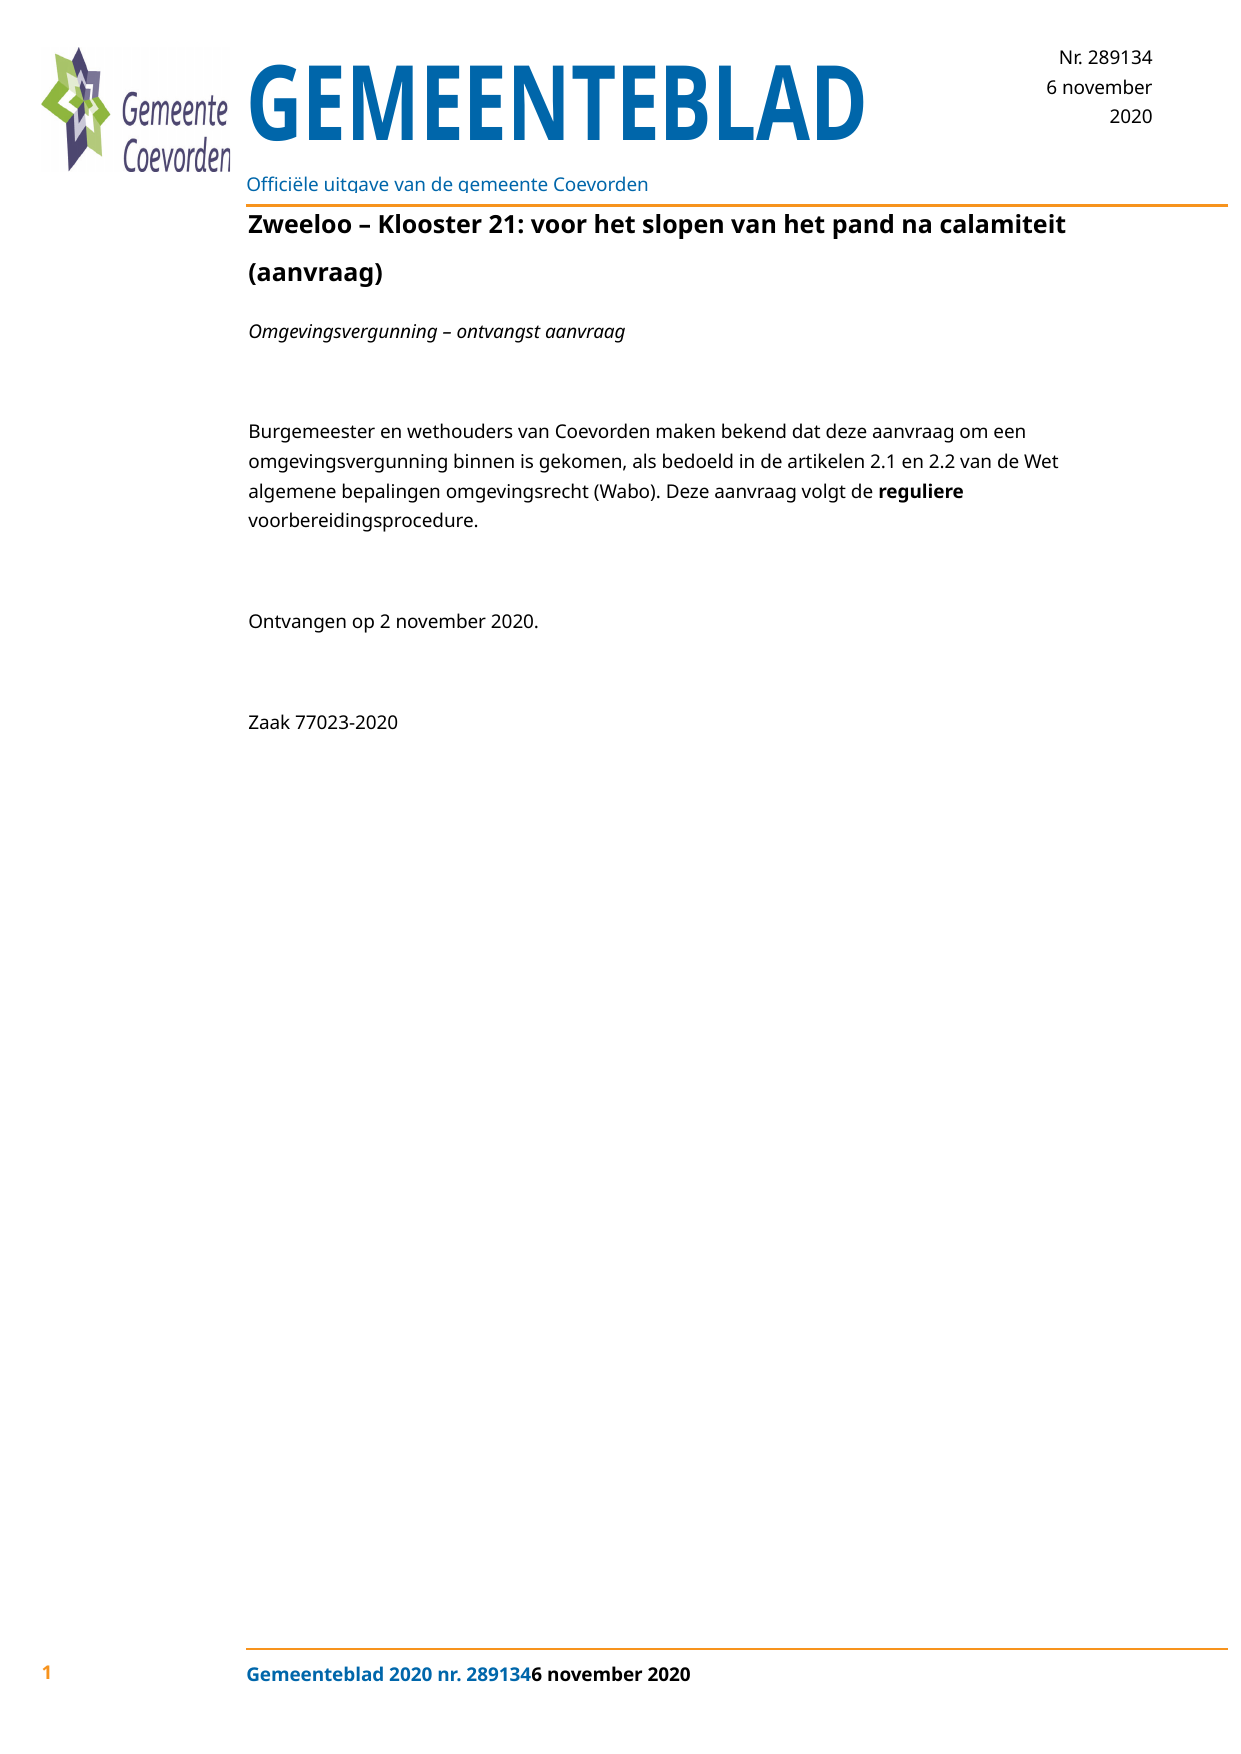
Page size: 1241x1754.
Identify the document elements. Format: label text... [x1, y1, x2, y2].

text Ontvangen op 2 november 2020. [248, 608, 1152, 634]
text Omgevingsvergunning – ontvangst aanvraag [248, 318, 1152, 344]
text Zweeloo – Klooster 21: voor het slopen van het pand na calamiteit (aanvraag) [248, 207, 1152, 288]
text Zaak 77023-2020 [248, 709, 1152, 735]
text Burgemeester en wethouders van Coevorden maken bekend dat deze aanvraag om een omgevingsvergunning binnen is gekomen, als bedoeld in de artikelen 2.1 en 2.2 van de Wet algemene bepalingen omgevingsrecht (Wabo). Deze aanvraag volgt de reguliere voorbereidingsprocedure. [248, 419, 1152, 533]
picture [41, 47, 231, 172]
